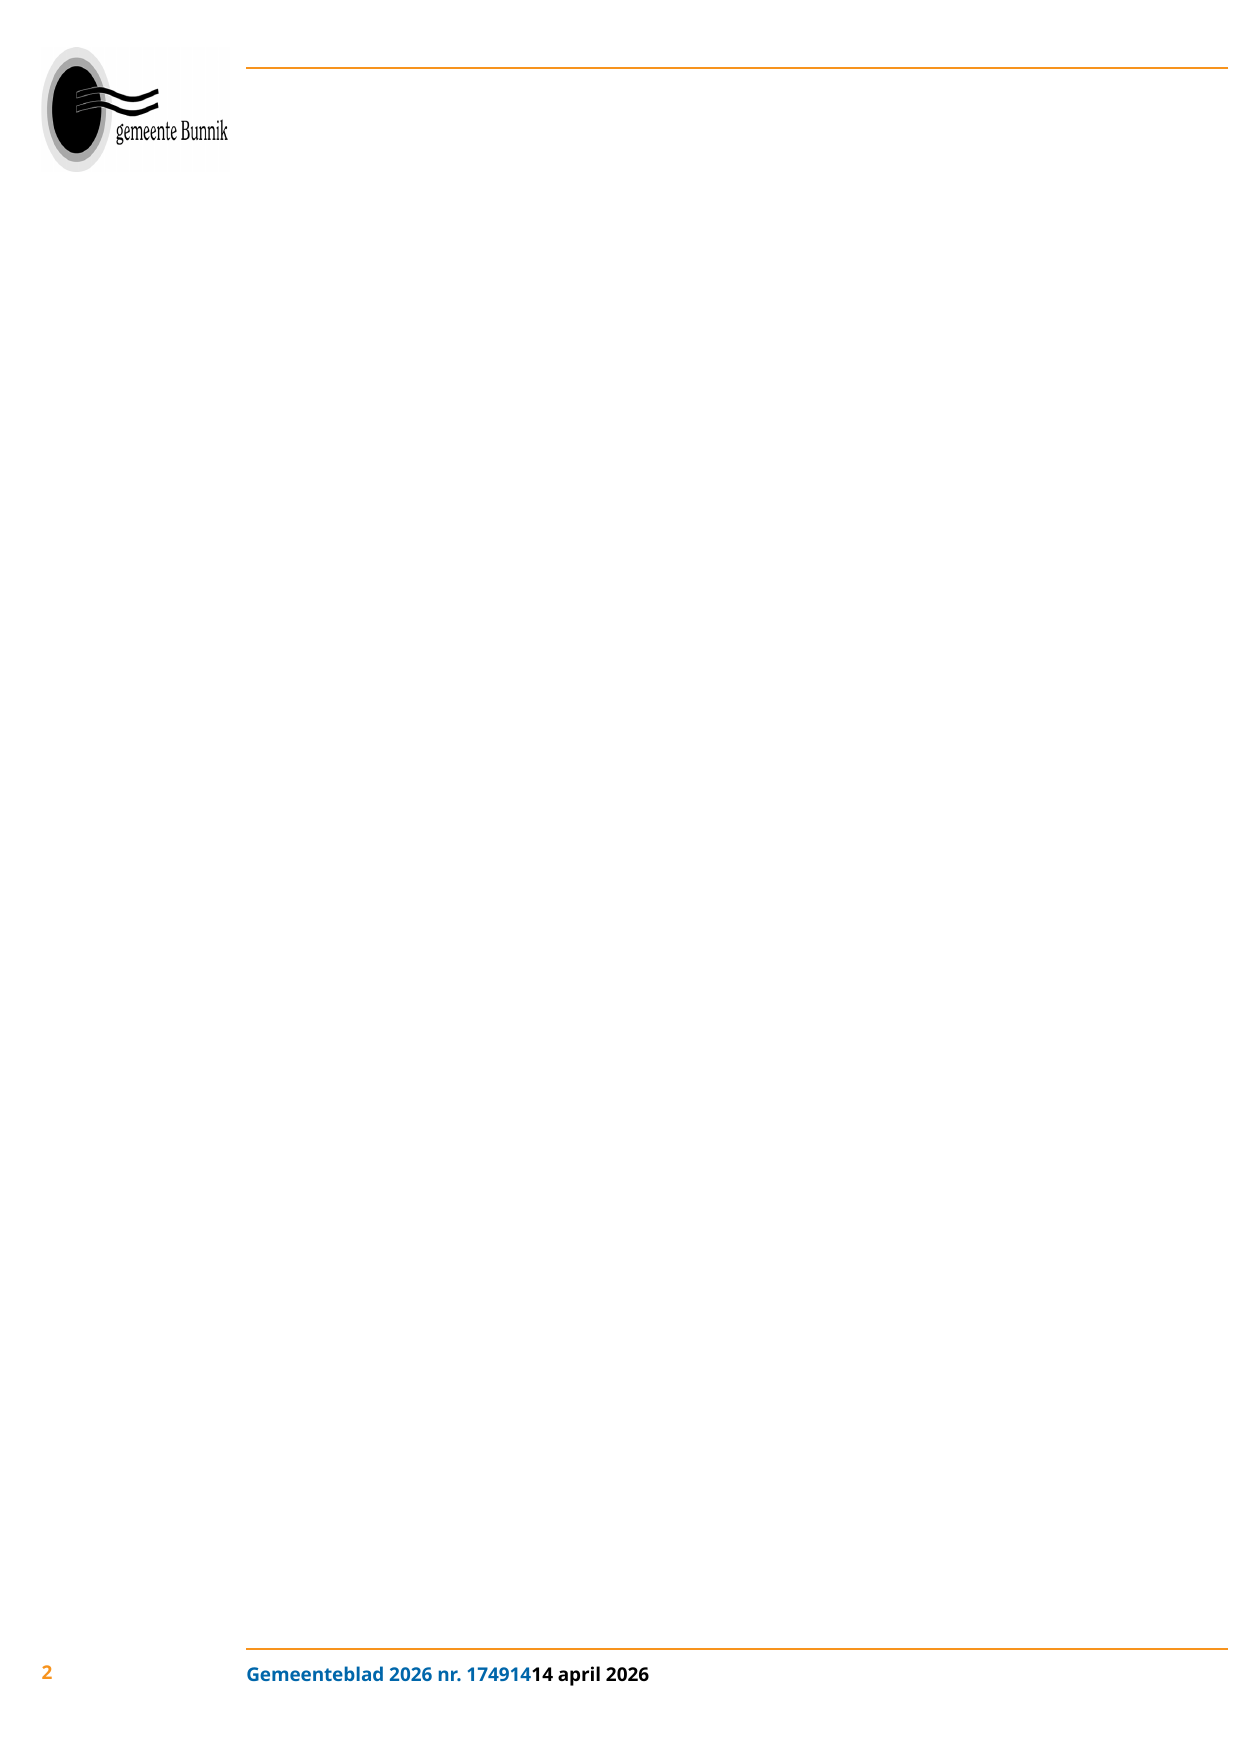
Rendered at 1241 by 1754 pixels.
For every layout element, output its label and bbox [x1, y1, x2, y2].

picture [41, 47, 231, 172]
